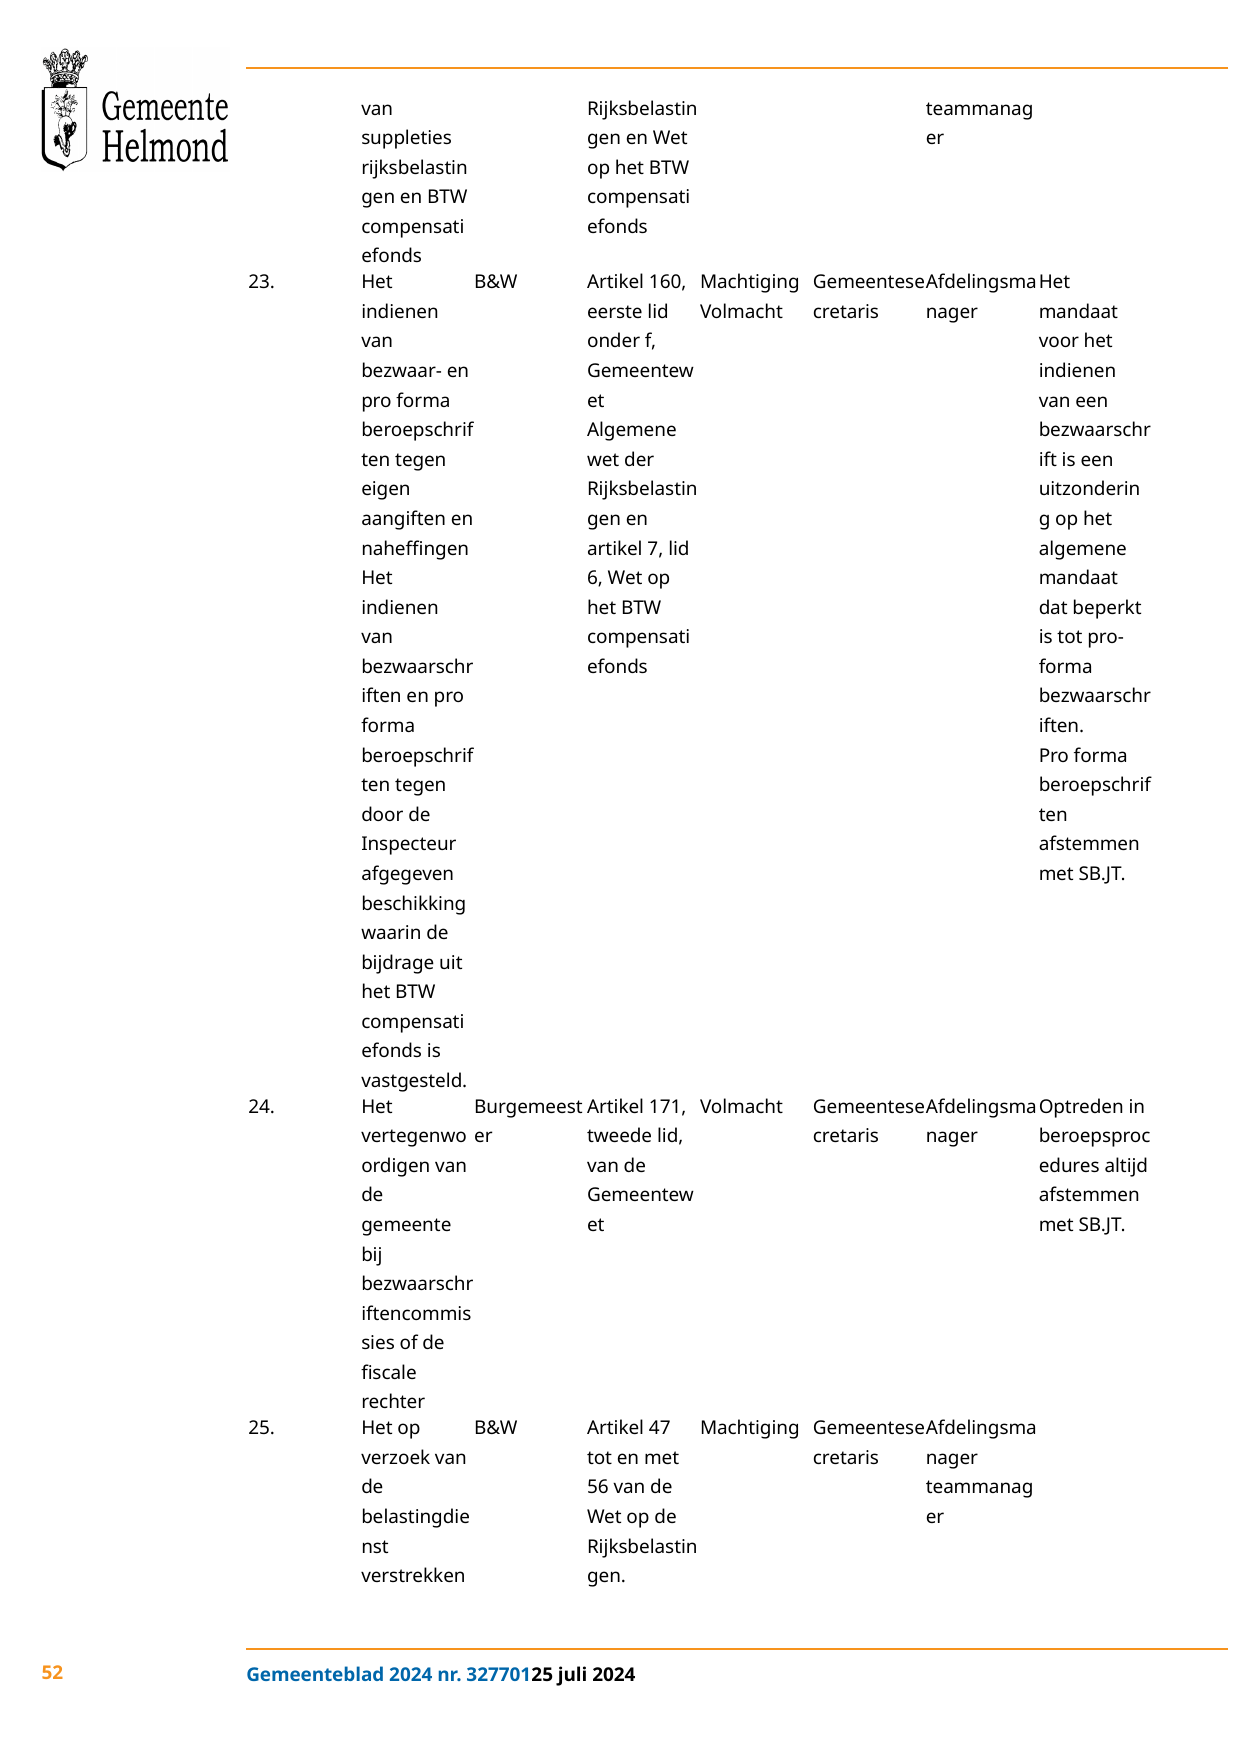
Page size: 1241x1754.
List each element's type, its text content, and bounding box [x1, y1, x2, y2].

table_cell [1039, 1415, 1152, 1588]
table_cell Machtiging Volmacht [700, 269, 813, 1093]
table_cell 24. [248, 1093, 361, 1414]
table_cell Volmacht [700, 1093, 813, 1414]
table_cell Het indienen van bezwaar- en pro forma beroepschriften tegen eigen aangiften en naheffingen Het indienen van bezwaarschriften en pro forma beroepschriften tegen door de Inspecteur afgegeven beschikking waarin de bijdrage uit het BTW compensatiefonds is vastgesteld. [361, 269, 474, 1093]
table_cell Gemeentesecretaris [813, 1415, 926, 1588]
table_cell Rijksbelastingen en Wet op het BTW compensatiefonds [587, 95, 700, 268]
table_cell van suppleties rijksbelastingen en BTW compensatiefonds [361, 95, 474, 268]
table_cell Het mandaat voor het indienen van een bezwaarschrift is een uitzondering op het algemene mandaat dat beperkt is tot pro-forma bezwaarschriften. Pro forma beroepschriften afstemmen met SB.JT. [1039, 269, 1152, 1093]
table_cell B&W [474, 269, 587, 1093]
table_cell Afdelingsmanager teammanager [926, 1415, 1038, 1588]
table_cell Machtiging [700, 1415, 813, 1588]
picture [41, 47, 231, 172]
table_cell Artikel 171, tweede lid, van de Gemeentewet [587, 1093, 700, 1414]
table_cell Artikel 47 tot en met 56 van de Wet op de Rijksbelastingen. [587, 1415, 700, 1588]
table_cell Burgemeester [474, 1093, 587, 1414]
table_cell 25. [248, 1415, 361, 1588]
table_cell Het vertegenwoordigen van de gemeente bij bezwaarschriftencommissies of de fiscale rechter [361, 1093, 474, 1414]
table_cell [248, 95, 361, 268]
table_cell Artikel 160, eerste lid onder f, Gemeentewet Algemene wet der Rijksbelastingen en artikel 7, lid 6, Wet op het BTW compensatiefonds [587, 269, 700, 1093]
table_cell [813, 95, 926, 268]
table_cell 23. [248, 269, 361, 1093]
table_cell B&W [474, 1415, 587, 1588]
table_cell Afdelingsmanager [926, 269, 1038, 1093]
table_cell teammanager [926, 95, 1038, 268]
table_cell [700, 95, 813, 268]
table_cell Afdelingsmanager [926, 1093, 1038, 1414]
table_cell Het op verzoek van de belastingdienst verstrekken [361, 1415, 474, 1588]
table_cell Gemeentesecretaris [813, 1093, 926, 1414]
table_cell Optreden in beroepsprocedures altijd afstemmen met SB.JT. [1039, 1093, 1152, 1414]
table_cell Gemeentesecretaris [813, 269, 926, 1093]
table_cell [474, 95, 587, 268]
table_cell [1039, 95, 1152, 268]
